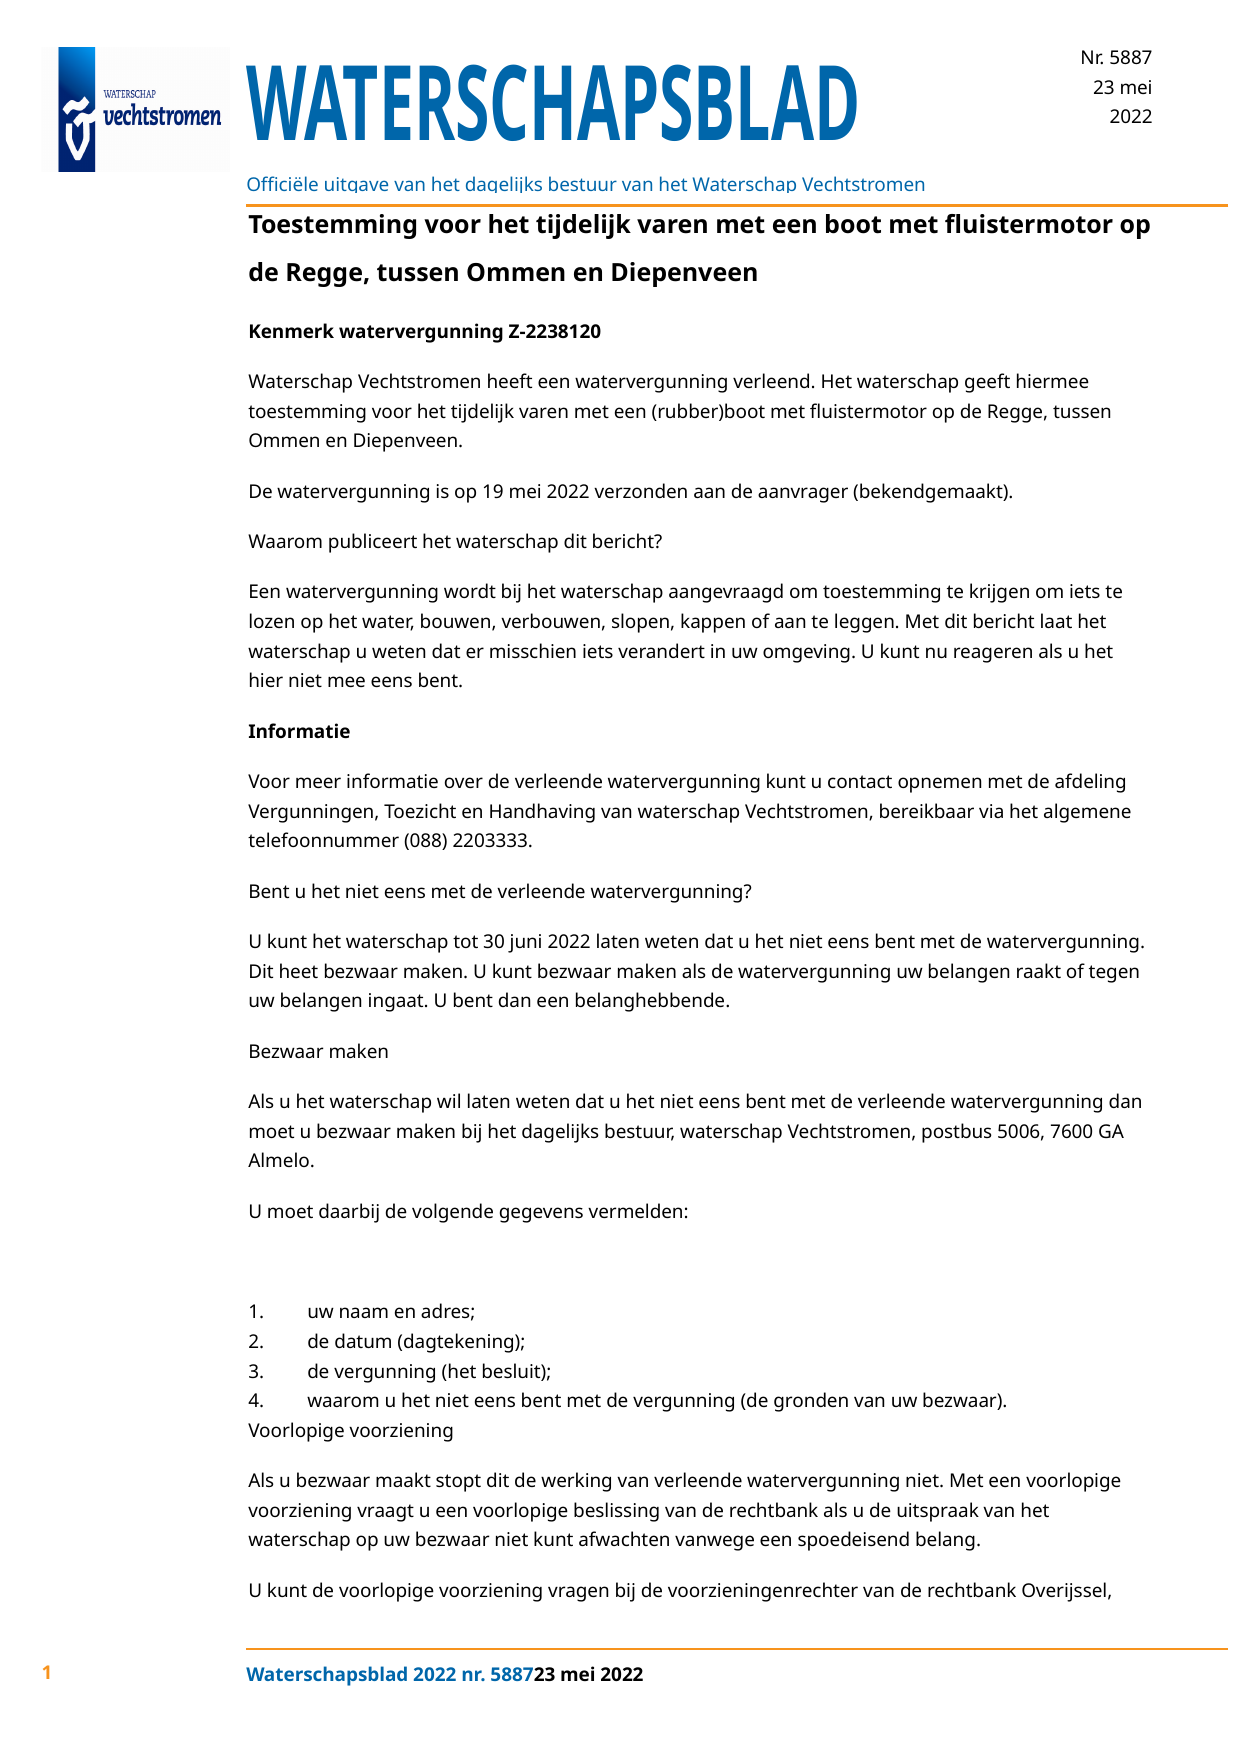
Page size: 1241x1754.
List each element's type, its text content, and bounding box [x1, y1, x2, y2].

text De watervergunning is op 19 mei 2022 verzonden aan de aanvrager (bekendgemaakt). [248, 478, 1152, 504]
text Kenmerk watervergunning Z-2238120 [248, 318, 1152, 344]
text U moet daarbij de volgende gegevens vermelden: [248, 1198, 1152, 1224]
text Voor meer informatie over de verleende watervergunning kunt u contact opnemen met de afdeling Vergunningen, Toezicht en Handhaving van waterschap Vechtstromen, bereikbaar via het algemene telefoonnummer (088) 2203333. [248, 768, 1152, 853]
text Waarom publiceert het waterschap dit bericht? [248, 528, 1152, 554]
text Als u het waterschap wil laten weten dat u het niet eens bent met de verleende watervergunning dan moet u bezwaar maken bij het dagelijks bestuur, waterschap Vechtstromen, postbus 5006, 7600 GA Almelo. [248, 1088, 1152, 1173]
text Bezwaar maken [248, 1038, 1152, 1064]
text U kunt de voorlopige voorziening vragen bij de voorzieningenrechter van de rechtbank Overijssel, [248, 1577, 1152, 1603]
list de datum (dagtekening); [248, 1328, 1152, 1354]
list de vergunning (het besluit); [248, 1358, 1152, 1384]
text Toestemming voor het tijdelijk varen met een boot met fluistermotor op de Regge, tussen Ommen en Diepenveen [248, 207, 1152, 288]
text Informatie [248, 718, 1152, 744]
text Bent u het niet eens met de verleende watervergunning? [248, 878, 1152, 904]
text Voorlopige voorziening [248, 1417, 1152, 1443]
text Als u bezwaar maakt stopt dit de werking van verleende watervergunning niet. Met een voorlopige voorziening vraagt u een voorlopige beslissing van de rechtbank als u de uitspraak van het waterschap op uw bezwaar niet kunt afwachten vanwege een spoedeisend belang. [248, 1467, 1152, 1552]
text Waterschap Vechtstromen heeft een watervergunning verleend. Het waterschap geeft hiermee toestemming voor het tijdelijk varen met een (rubber)boot met fluistermotor op de Regge, tussen Ommen en Diepenveen. [248, 368, 1152, 453]
text Een watervergunning wordt bij het waterschap aangevraagd om toestemming te krijgen om iets te lozen op het water, bouwen, verbouwen, slopen, kappen of aan te leggen. Met dit bericht laat het waterschap u weten dat er misschien iets verandert in uw omgeving. U kunt nu reageren als u het hier niet mee eens bent. [248, 579, 1152, 693]
list uw naam en adres; [248, 1299, 1152, 1324]
text U kunt het waterschap tot 30 juni 2022 laten weten dat u het niet eens bent met de watervergunning. Dit heet bezwaar maken. U kunt bezwaar maken als de watervergunning uw belangen raakt of tegen uw belangen ingaat. U bent dan een belanghebbende. [248, 928, 1152, 1013]
picture [41, 47, 231, 172]
list waarom u het niet eens bent met de vergunning (de gronden van uw bezwaar). [248, 1387, 1152, 1413]
